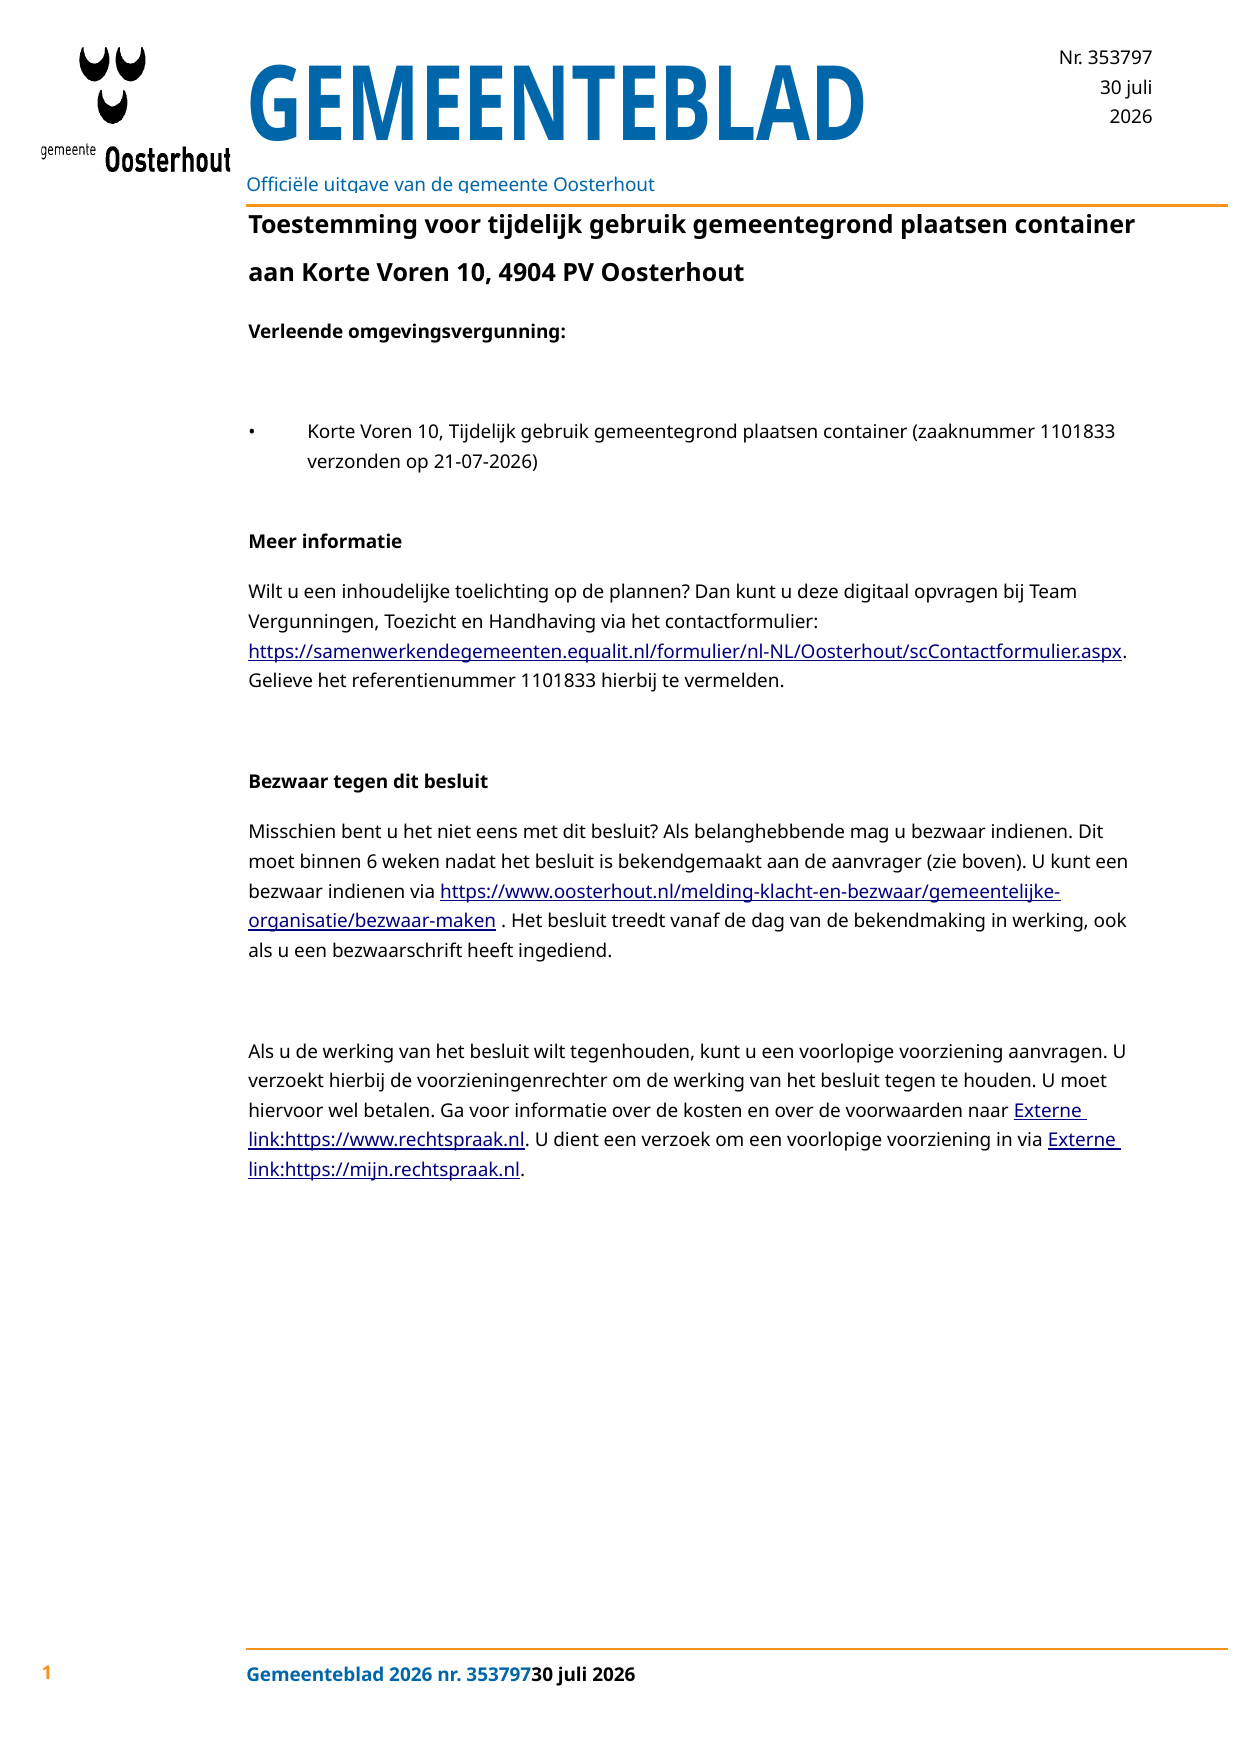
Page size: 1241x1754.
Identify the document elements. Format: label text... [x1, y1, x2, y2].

text Bezwaar tegen dit besluit [248, 768, 1152, 794]
text Misschien bent u het niet eens met dit besluit? Als belanghebbende mag u bezwaar indienen. Dit moet binnen 6 weken nadat het besluit is bekendgemaakt aan de aanvrager (zie boven). U kunt een bezwaar indienen via https://www.oosterhout.nl/melding-klacht-en-bezwaar/gemeentelijke-organisatie/bezwaar-maken . Het besluit treedt vanaf de dag van de bekendmaking in werking, ook als u een bezwaarschrift heeft ingediend. [248, 819, 1152, 963]
text Verleende omgevingsvergunning: [248, 318, 1152, 344]
list Korte Voren 10, Tijdelijk gebruik gemeentegrond plaatsen container (zaaknummer 1101833 verzonden op 21-07-2026) [248, 419, 1152, 474]
text Wilt u een inhoudelijke toelichting op de plannen? Dan kunt u deze digitaal opvragen bij Team Vergunningen, Toezicht en Handhaving via het contactformulier: https://samenwerkendegemeenten.equalit.nl/formulier/nl-NL/Oosterhout/scContactformulier.aspx. Gelieve het referentienummer 1101833 hierbij te vermelden. [248, 579, 1152, 693]
text Meer informatie [248, 528, 1152, 554]
picture [41, 47, 231, 172]
text Als u de werking van het besluit wilt tegenhouden, kunt u een voorlopige voorziening aanvragen. U verzoekt hierbij de voorzieningenrechter om de werking van het besluit tegen te houden. U moet hiervoor wel betalen. Ga voor informatie over de kosten en over de voorwaarden naar Externe link:https://www.rechtspraak.nl. U dient een verzoek om een voorlopige voorziening in via Externe link:https://mijn.rechtspraak.nl. [248, 1038, 1152, 1182]
text Toestemming voor tijdelijk gebruik gemeentegrond plaatsen container aan Korte Voren 10, 4904 PV Oosterhout [248, 207, 1152, 288]
